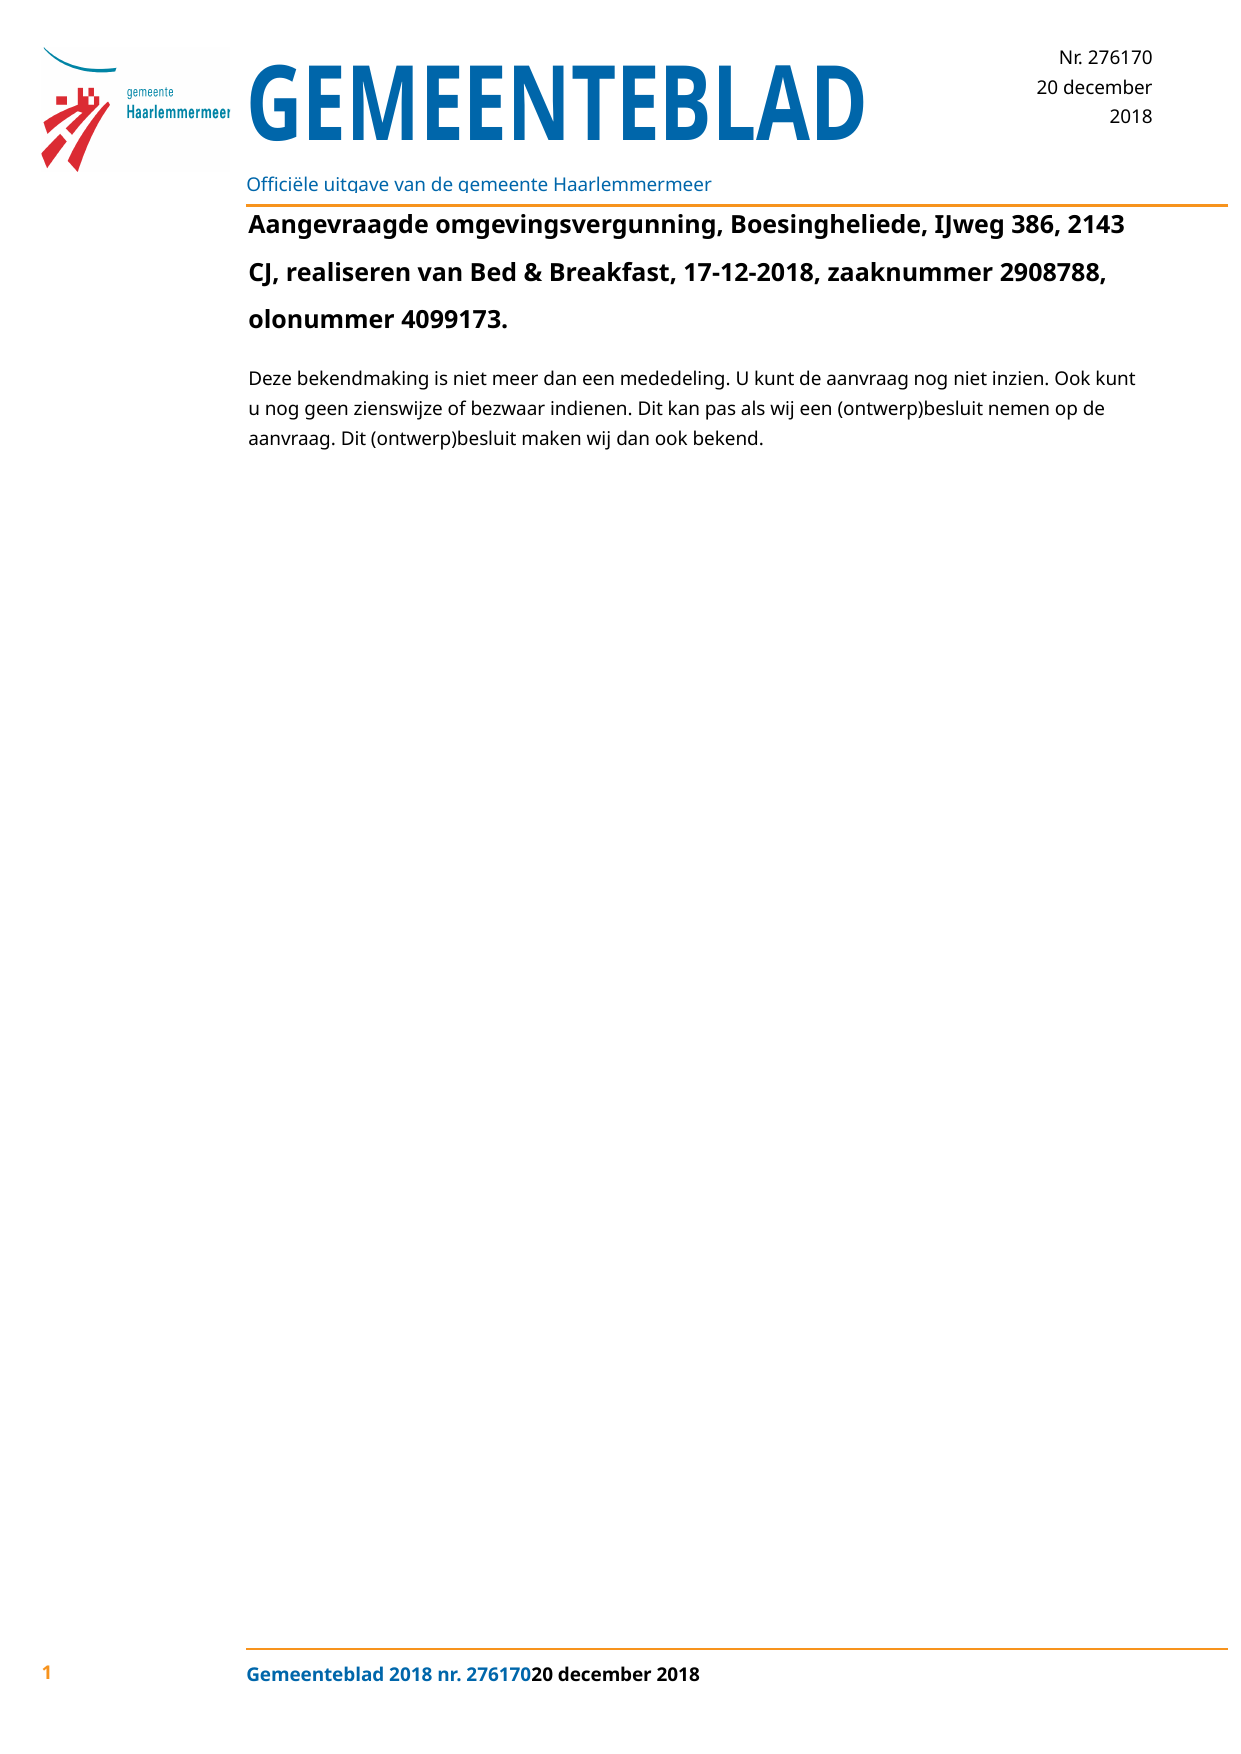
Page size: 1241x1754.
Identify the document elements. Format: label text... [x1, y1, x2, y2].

text Deze bekendmaking is niet meer dan een mededeling. U kunt de aanvraag nog niet inzien. Ook kunt u nog geen zienswijze of bezwaar indienen. Dit kan pas als wij een (ontwerp)besluit nemen op de aanvraag. Dit (ontwerp)besluit maken wij dan ook bekend. [248, 366, 1152, 450]
text Aangevraagde omgevingsvergunning, Boesingheliede, IJweg 386, 2143 CJ, realiseren van Bed & Breakfast, 17-12-2018, zaaknummer 2908788, olonummer 4099173. [248, 207, 1152, 336]
picture [41, 47, 231, 172]
